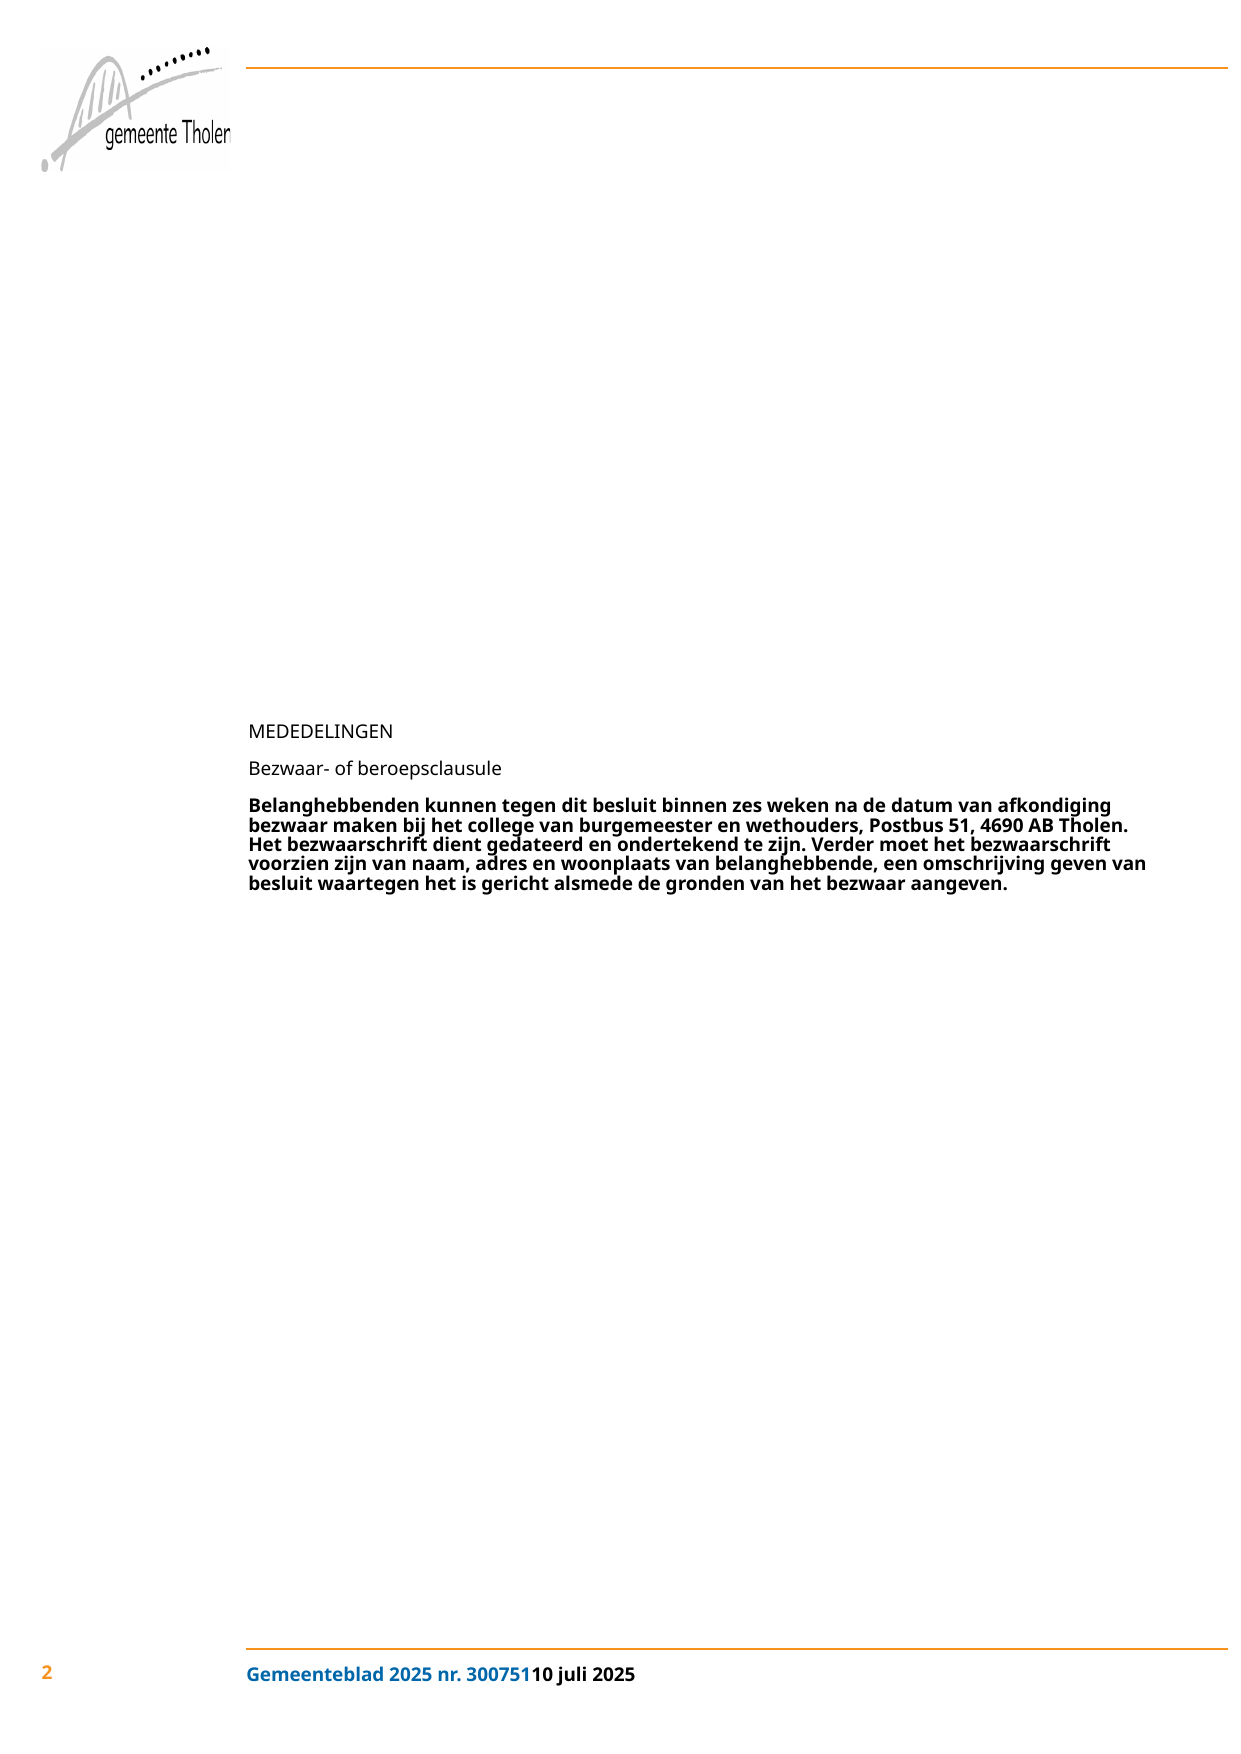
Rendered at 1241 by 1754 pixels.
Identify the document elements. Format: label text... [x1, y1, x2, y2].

text Belanghebbenden kunnen tegen dit besluit binnen zes weken na de datum van afkondiging bezwaar maken bij het college van burgemeester en wethouders, Postbus 51, 4690 AB Tholen. Het bezwaarschrift dient gedateerd en ondertekend te zijn. Verder moet het bezwaarschrift voorzien zijn van naam, adres en woonplaats van belanghebbende, een omschrijving geven van besluit waartegen het is gericht alsmede de gronden van het bezwaar aangeven. [248, 797, 1152, 894]
text Bezwaar- of beroepsclausule [248, 760, 1152, 780]
picture [41, 47, 231, 172]
text MEDEDELINGEN [248, 723, 1152, 743]
